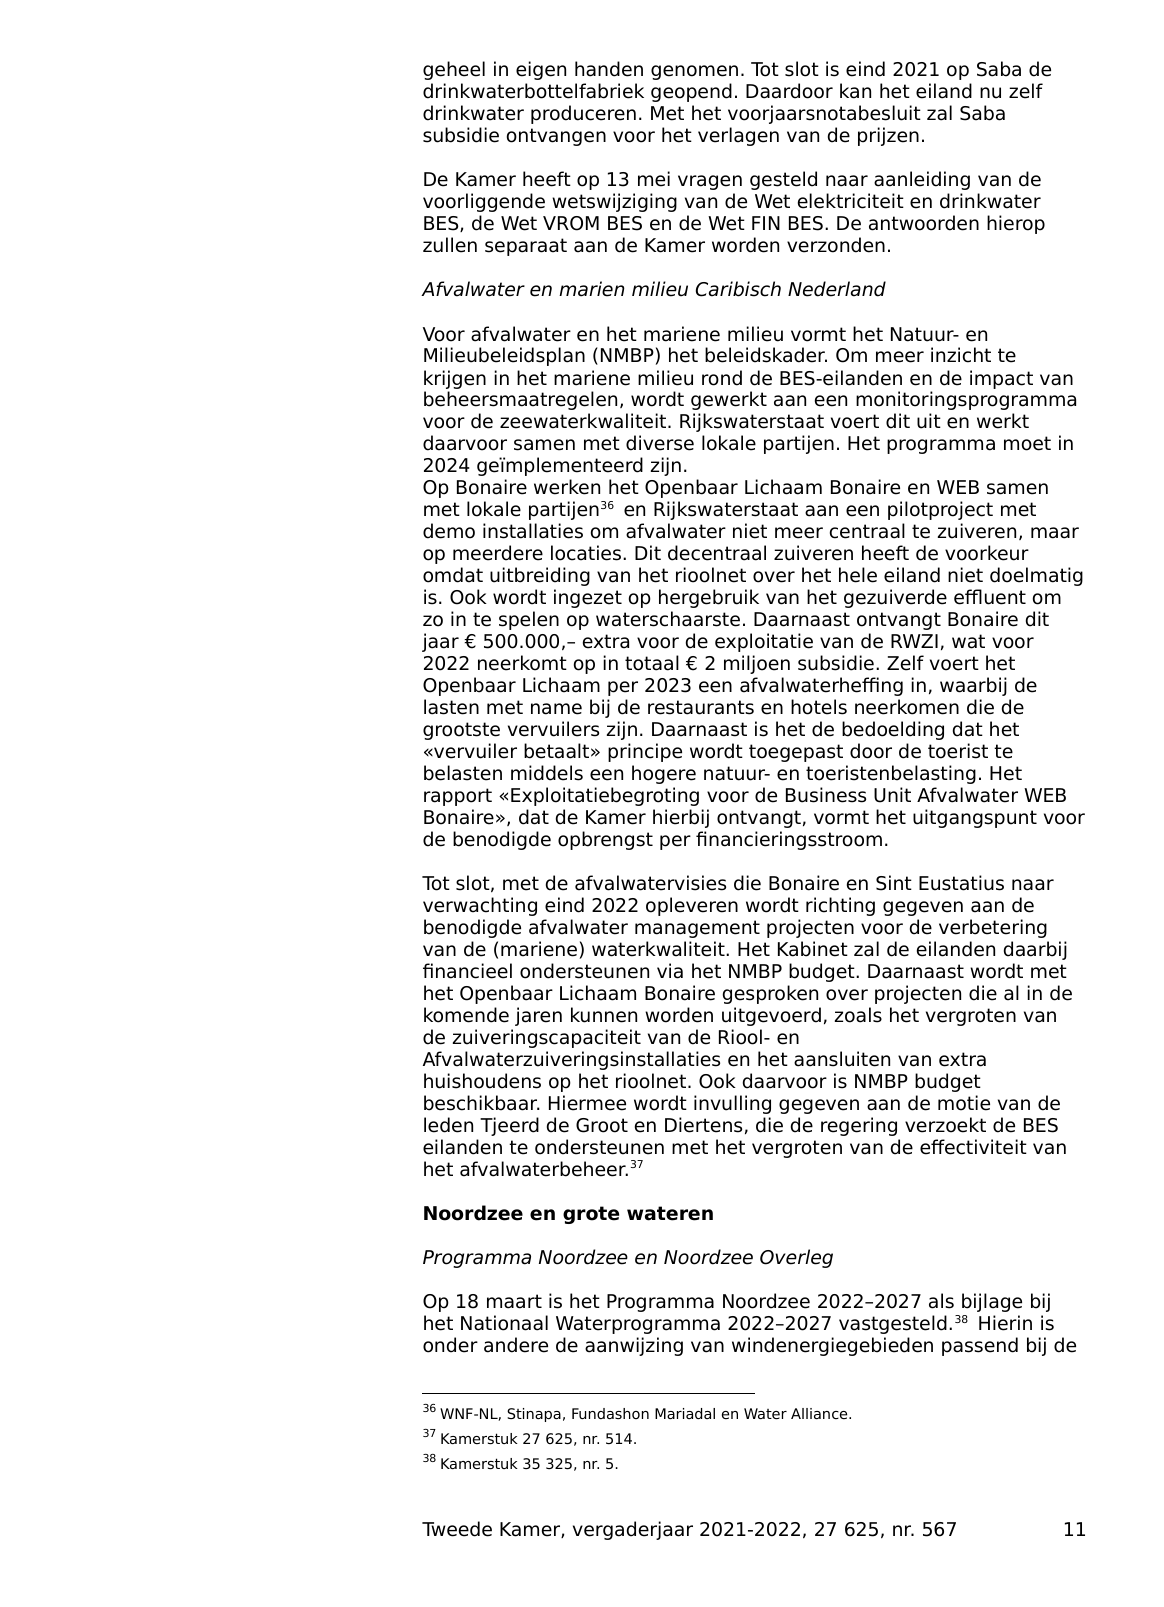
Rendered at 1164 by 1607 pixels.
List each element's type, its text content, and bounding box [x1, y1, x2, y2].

text Voor afvalwater en het mariene milieu vormt het Natuur- en Milieubeleidsplan (NMBP) het beleidskader. Om meer inzicht te krijgen in het mariene milieu rond de BES-eilanden en de impact van beheersmaatregelen, wordt gewerkt aan een monitoringsprogramma voor de zeewaterkwaliteit. Rijkswaterstaat voert dit uit en werkt daarvoor samen met diverse lokale partijen. Het programma moet in 2024 geïmplementeerd zijn. [422, 323, 1087, 477]
subtitle Programma Noordzee en Noordzee Overleg [422, 1247, 1087, 1269]
text Op 18 maart is het Programma Noordzee 2022–2027 als bijlage bij het Nationaal Waterprogramma 2022–2027 vastgesteld. Hierin is onder andere de aanwijzing van windenergiegebieden passend bij de [422, 1291, 1087, 1357]
subtitle Noordzee en grote wateren [422, 1203, 1087, 1225]
text Kamerstuk 35 325, nr. 5. [422, 1452, 1087, 1474]
subtitle Afvalwater en marien milieu Caribisch Nederland [422, 279, 1087, 301]
text De Kamer heeft op 13 mei vragen gesteld naar aanleiding van de voorliggende wetswijziging van de Wet elektriciteit en drinkwater BES, de Wet VROM BES en de Wet FIN BES. De antwoorden hierop zullen separaat aan de Kamer worden verzonden. [422, 169, 1087, 257]
text WNF-NL, Stinapa, Fundashon Mariadal en Water Alliance. [422, 1402, 1087, 1424]
text Kamerstuk 27 625, nr. 514. [422, 1427, 1087, 1449]
text Tot slot, met de afvalwatervisies die Bonaire en Sint Eustatius naar verwachting eind 2022 opleveren wordt richting gegeven aan de benodigde afvalwater management projecten voor de verbetering van de (mariene) waterkwaliteit. Het Kabinet zal de eilanden daarbij financieel ondersteunen via het NMBP budget. Daarnaast wordt met het Openbaar Lichaam Bonaire gesproken over projecten die al in de komende jaren kunnen worden uitgevoerd, zoals het vergroten van de zuiveringscapaciteit van de Riool- en Afvalwaterzuiveringsinstallaties en het aansluiten van extra huishoudens op het rioolnet. Ook daarvoor is NMBP budget beschikbaar. Hiermee wordt invulling gegeven aan de motie van de leden Tjeerd de Groot en Diertens, die de regering verzoekt de BES eilanden te ondersteunen met het vergroten van de effectiviteit van het afvalwaterbeheer. [422, 873, 1087, 1181]
text geheel in eigen handen genomen. Tot slot is eind 2021 op Saba de drinkwaterbottelfabriek geopend. Daardoor kan het eiland nu zelf drinkwater produceren. Met het voorjaarsnotabesluit zal Saba subsidie ontvangen voor het verlagen van de prijzen. [422, 59, 1087, 147]
text Op Bonaire werken het Openbaar Lichaam Bonaire en WEB samen met lokale partijen en Rijkswaterstaat aan een pilotproject met demo installaties om afvalwater niet meer centraal te zuiveren, maar op meerdere locaties. Dit decentraal zuiveren heeft de voorkeur omdat uitbreiding van het rioolnet over het hele eiland niet doelmatig is. Ook wordt ingezet op hergebruik van het gezuiverde effluent om zo in te spelen op waterschaarste. Daarnaast ontvangt Bonaire dit jaar € 500.000,– extra voor de exploitatie van de RWZI, wat voor 2022 neerkomt op in totaal € 2 miljoen subsidie. Zelf voert het Openbaar Lichaam per 2023 een afvalwaterheffing in, waarbij de lasten met name bij de restaurants en hotels neerkomen die de grootste vervuilers zijn. Daarnaast is het de bedoelding dat het «vervuiler betaalt» principe wordt toegepast door de toerist te belasten middels een hogere natuur- en toeristenbelasting. Het rapport «Exploitatiebegroting voor de Business Unit Afvalwater WEB Bonaire», dat de Kamer hierbij ontvangt, vormt het uitgangspunt voor de benodigde opbrengst per financieringsstroom. [422, 477, 1087, 851]
